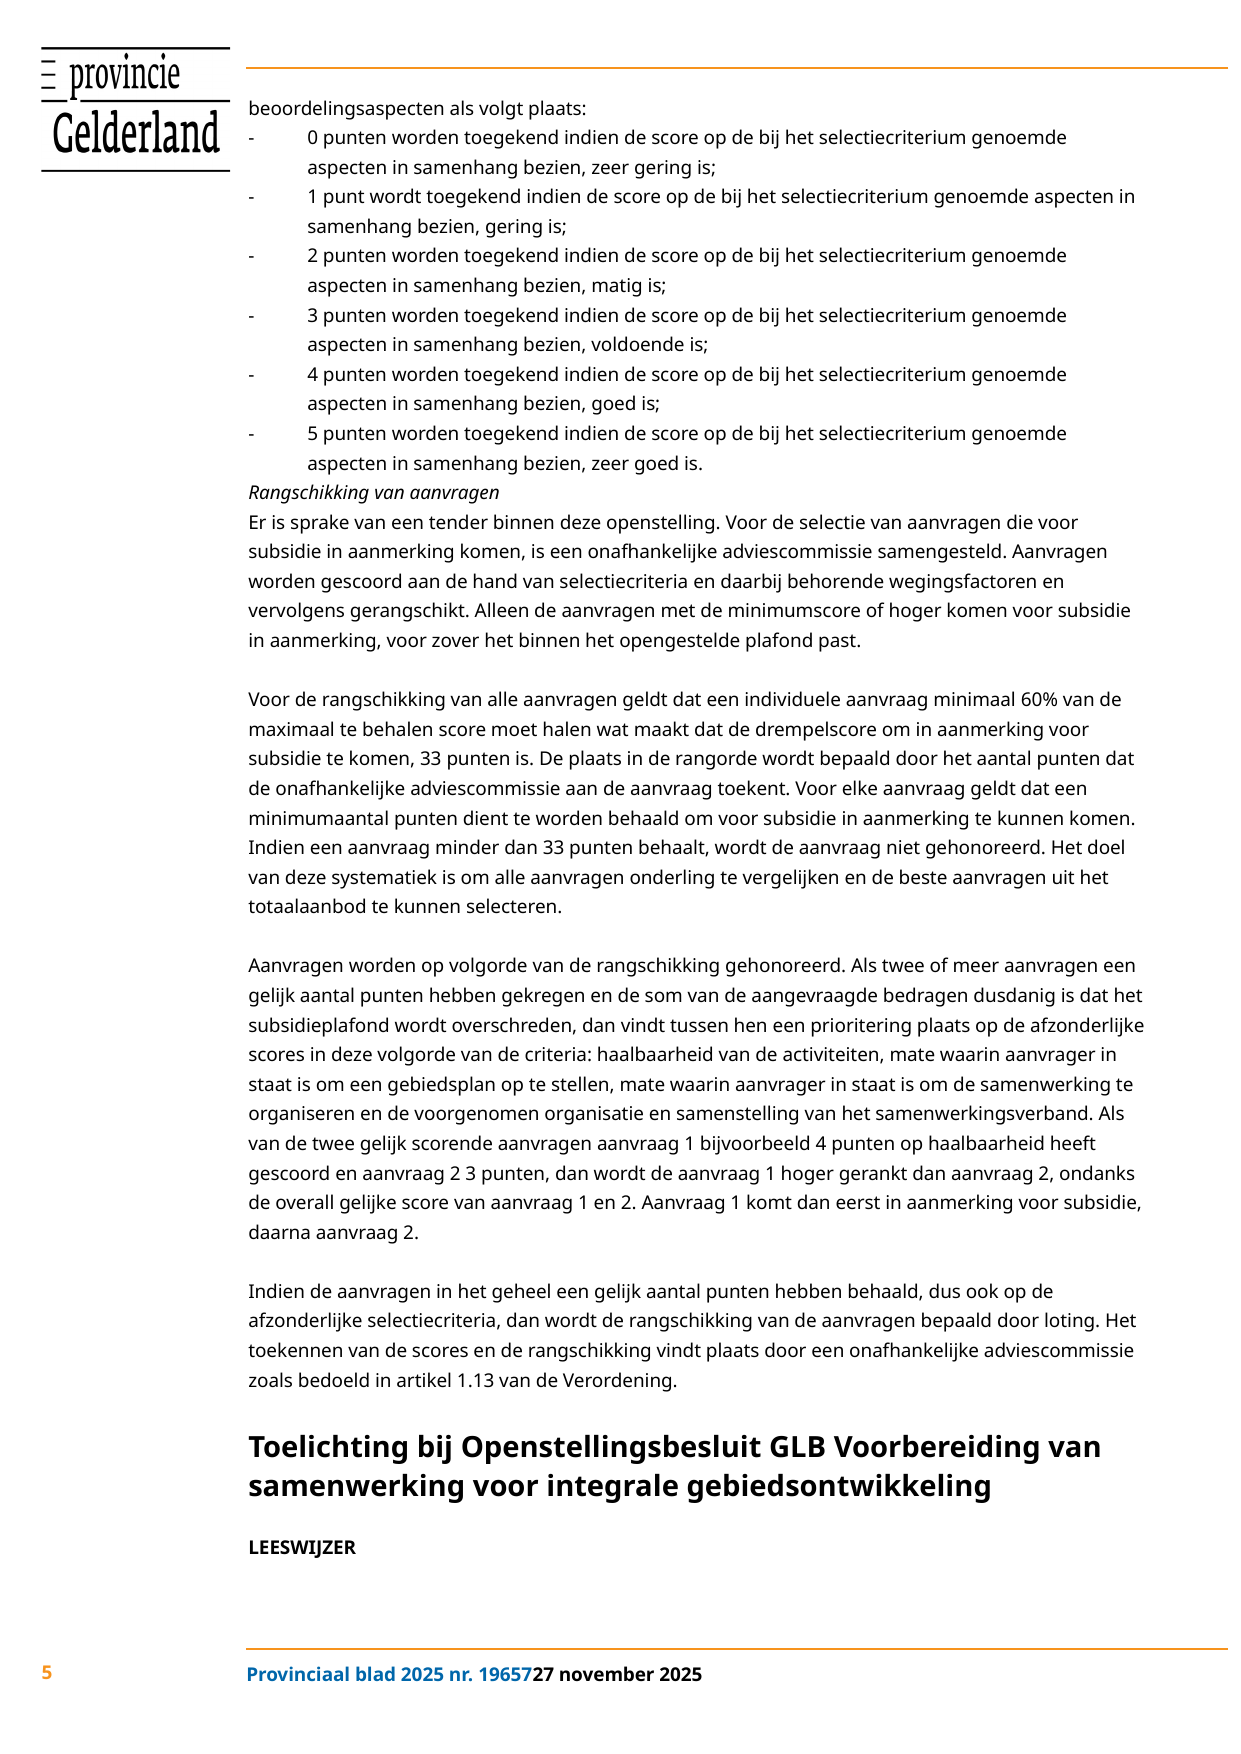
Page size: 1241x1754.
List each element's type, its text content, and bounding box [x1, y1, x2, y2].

text Aanvragen worden op volgorde van de rangschikking gehonoreerd. Als twee of meer aanvragen een gelijk aantal punten hebben gekregen en de som van de aangevraagde bedragen dusdanig is dat het subsidieplafond wordt overschreden, dan vindt tussen hen een prioritering plaats op de afzonderlijke scores in deze volgorde van de criteria: haalbaarheid van de activiteiten, mate waarin aanvrager in staat is om een gebiedsplan op te stellen, mate waarin aanvrager in staat is om de samenwerking te organiseren en de voorgenomen organisatie en samenstelling van het samenwerkingsverband. Als van de twee gelijk scorende aanvragen aanvraag 1 bijvoorbeeld 4 punten op haalbaarheid heeft gescoord en aanvraag 2 3 punten, dan wordt de aanvraag 1 hoger gerankt dan aanvraag 2, ondanks de overall gelijke score van aanvraag 1 en 2. Aanvraag 1 komt dan eerst in aanmerking voor subsidie, daarna aanvraag 2. [248, 953, 1152, 1245]
text Voor de rangschikking van alle aanvragen geldt dat een individuele aanvraag minimaal 60% van de maximaal te behalen score moet halen wat maakt dat de drempelscore om in aanmerking voor subsidie te komen, 33 punten is. De plaats in de rangorde wordt bepaald door het aantal punten dat de onafhankelijke adviescommissie aan de aanvraag toekent. Voor elke aanvraag geldt dat een minimumaantal punten dient te worden behaald om voor subsidie in aanmerking te kunnen komen. Indien een aanvraag minder dan 33 punten behaalt, wordt de aanvraag niet gehonoreerd. Het doel van deze systematiek is om alle aanvragen onderling te vergelijken en de beste aanvragen uit het totaalaanbod te kunnen selecteren. [248, 686, 1152, 919]
text LEESWIJZER [248, 1534, 1152, 1560]
text Indien de aanvragen in het geheel een gelijk aantal punten hebben behaald, dus ook op de afzonderlijke selectiecriteria, dan wordt de rangschikking van de aanvragen bepaald door loting. Het toekennen van de scores en de rangschikking vindt plaats door een onafhankelijke adviescommissie zoals bedoeld in artikel 1.13 van de Verordening. [248, 1278, 1152, 1393]
text Er is sprake van een tender binnen deze openstelling. Voor de selectie van aanvragen die voor subsidie in aanmerking komen, is een onafhankelijke adviescommissie samengesteld. Aanvragen worden gescoord aan de hand van selectiecriteria en daarbij behorende wegingsfactoren en vervolgens gerangschikt. Alleen de aanvragen met de minimumscore of hoger komen voor subsidie in aanmerking, voor zover het binnen het opengestelde plafond past. [248, 509, 1152, 653]
list 3 punten worden toegekend indien de score op de bij het selectiecriterium genoemde aspecten in samenhang bezien, voldoende is; [248, 302, 1152, 357]
text beoordelingsaspecten als volgt plaats: [248, 95, 1152, 121]
list 0 punten worden toegekend indien de score op de bij het selectiecriterium genoemde aspecten in samenhang bezien, zeer gering is; [248, 124, 1152, 180]
list 5 punten worden toegekend indien de score op de bij het selectiecriterium genoemde aspecten in samenhang bezien, zeer goed is. [248, 420, 1152, 476]
picture [41, 47, 231, 172]
list 2 punten worden toegekend indien de score op de bij het selectiecriterium genoemde aspecten in samenhang bezien, matig is; [248, 243, 1152, 298]
list 1 punt wordt toegekend indien de score op de bij het selectiecriterium genoemde aspecten in samenhang bezien, gering is; [248, 183, 1152, 239]
list 4 punten worden toegekend indien de score op de bij het selectiecriterium genoemde aspecten in samenhang bezien, goed is; [248, 361, 1152, 416]
text Toelichting bij Openstellingsbesluit GLB Voorbereiding van samenwerking voor integrale gebiedsontwikkeling [248, 1426, 1152, 1505]
text Rangschikking van aanvragen [248, 479, 1152, 505]
